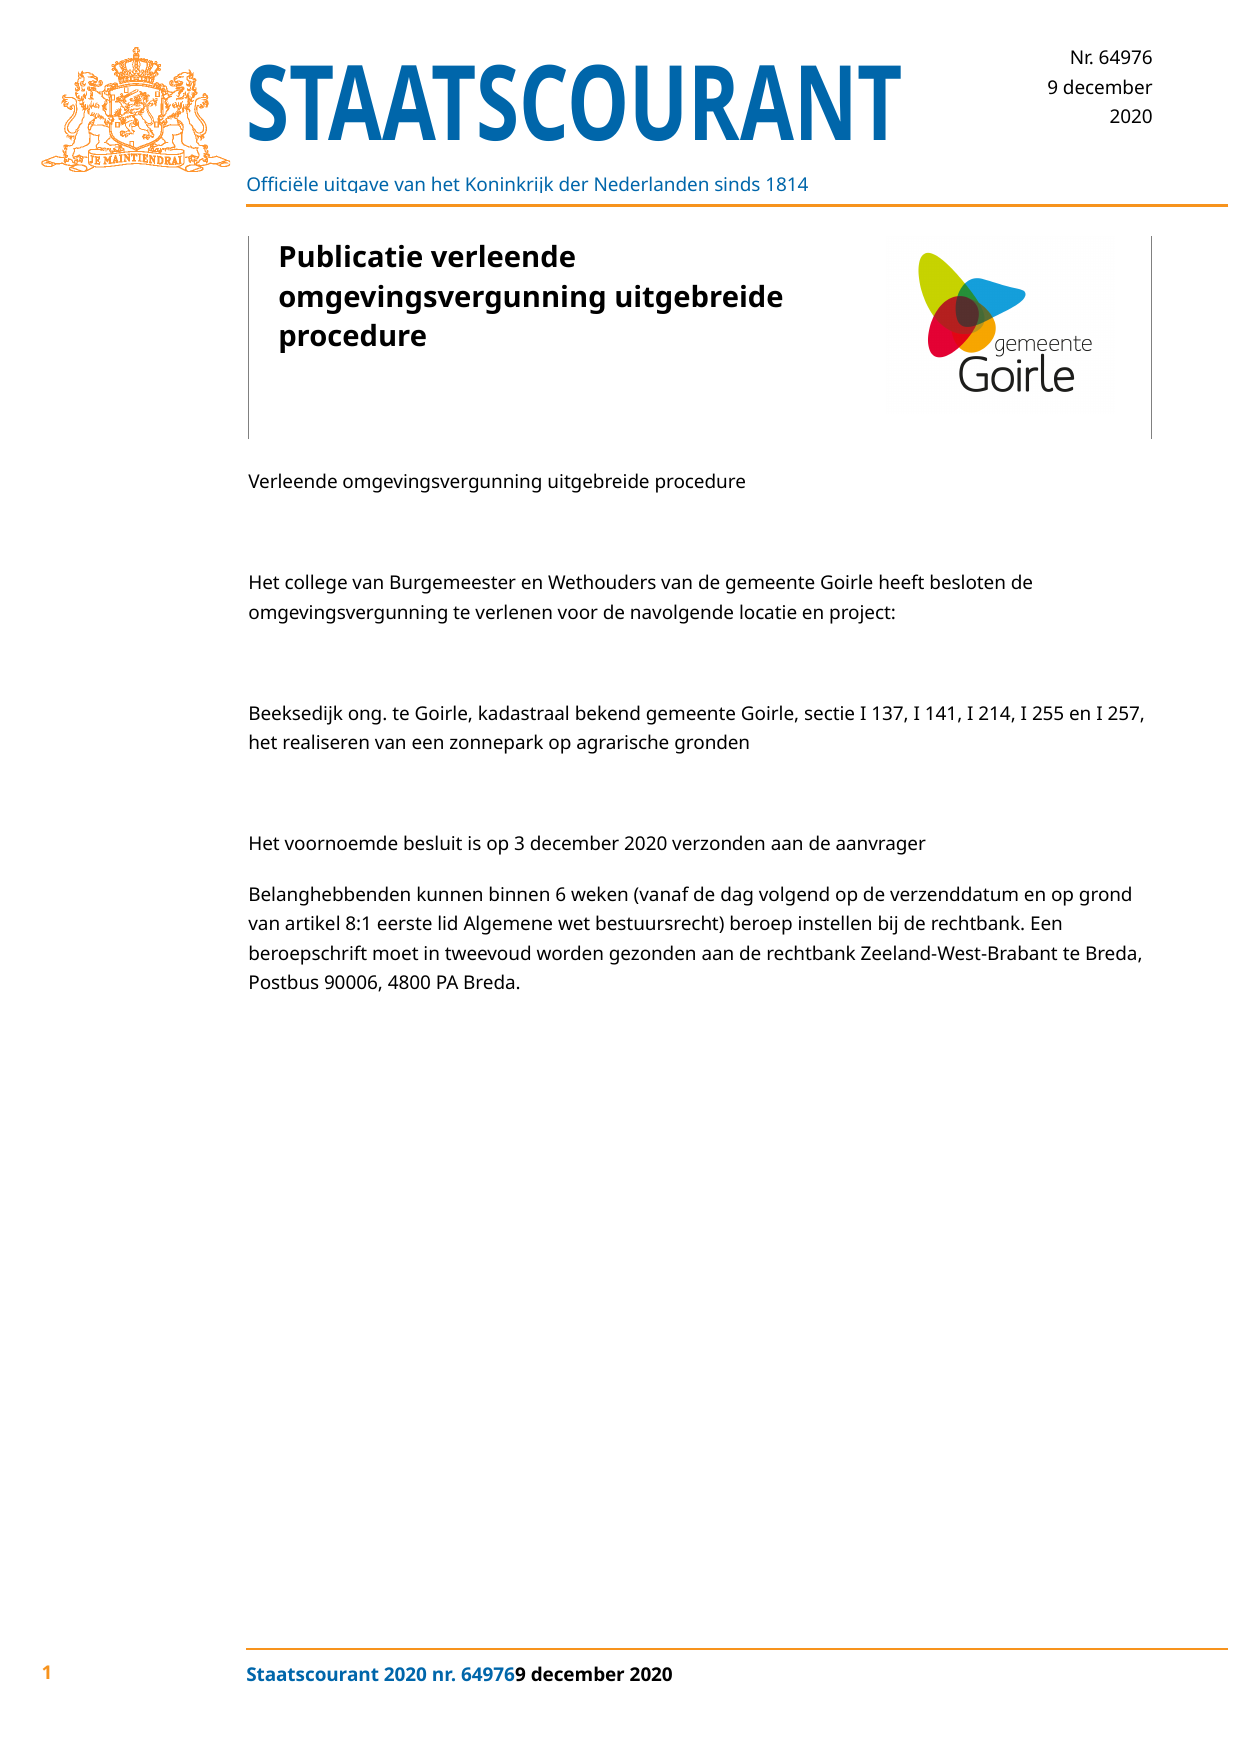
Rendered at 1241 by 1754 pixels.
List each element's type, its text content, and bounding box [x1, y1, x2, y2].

table_header [850, 414, 1151, 439]
text Verleende omgevingsvergunning uitgebreide procedure [248, 469, 1152, 494]
text Belanghebbenden kunnen binnen 6 weken (vanaf de dag volgend op de verzenddatum en op grond van artikel 8:1 eerste lid Algemene wet bestuursrecht) beroep instellen bij de rechtbank. Een beroepschrift moet in tweevoud worden gezonden aan de rechtbank Zeeland-West-Brabant te Breda, Postbus 90006, 4800 PA Breda. [248, 881, 1152, 995]
table_header Publicatie verleende omgevingsvergunning uitgebreide procedure [249, 236, 850, 439]
text Het voornoemde besluit is op 3 december 2020 verzonden aan de aanvrager [248, 830, 1152, 856]
picture [41, 47, 231, 172]
text Beeksedijk ong. te Goirle, kadastraal bekend gemeente Goirle, sectie I 137, I 141, I 214, I 255 en I 257, het realiseren van een zonnepark op agrarische gronden [248, 700, 1152, 755]
table_header [1116, 236, 1151, 413]
text Het college van Burgemeester en Wethouders van de gemeente Goirle heeft besloten de omgevingsvergunning te verlenen voor de navolgende locatie en project: [248, 569, 1152, 625]
picture [886, 236, 1116, 414]
table_header [850, 236, 886, 413]
